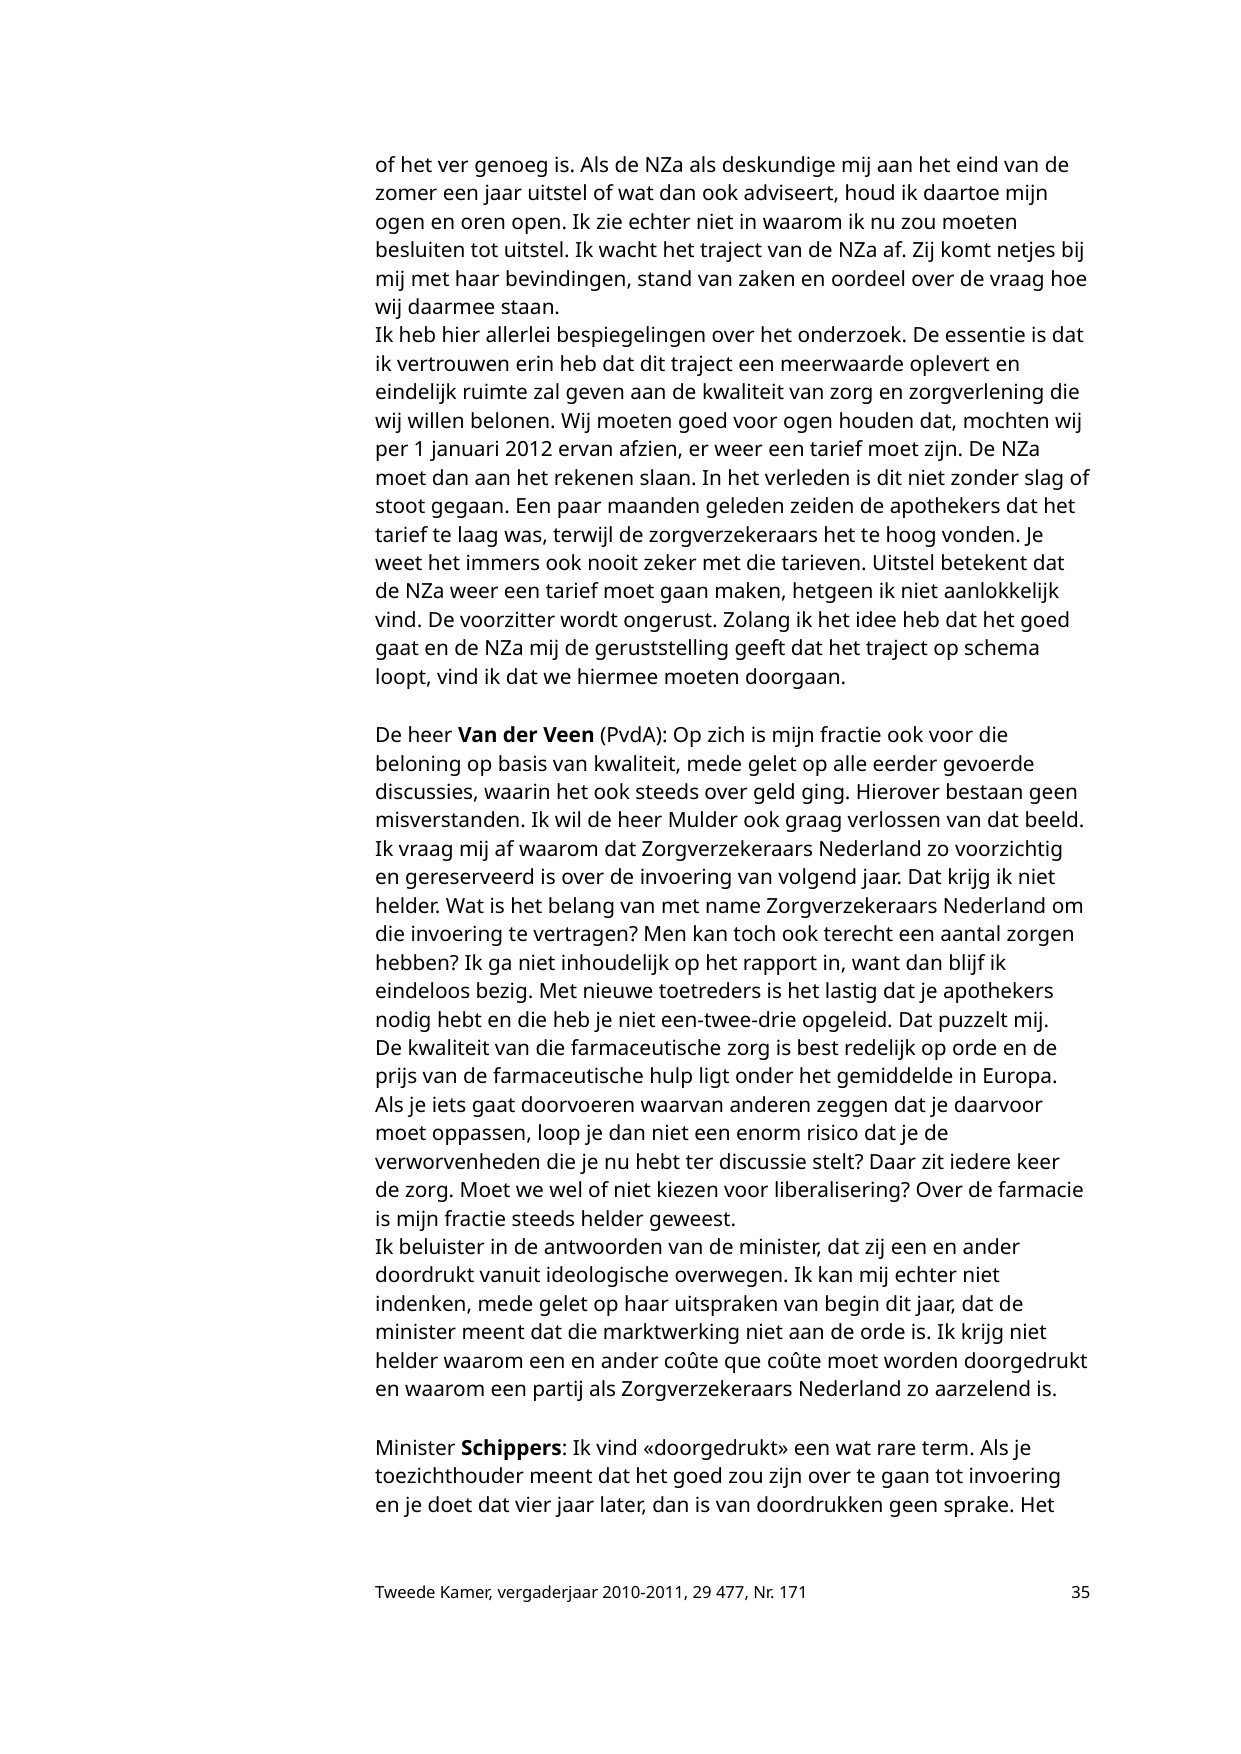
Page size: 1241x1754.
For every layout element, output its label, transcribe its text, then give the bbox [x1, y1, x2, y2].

text De kwaliteit van die farmaceutische zorg is best redelijk op orde en de prijs van de farmaceutische hulp ligt onder het gemiddelde in Europa. Als je iets gaat doorvoeren waarvan anderen zeggen dat je daarvoor moet oppassen, loop je dan niet een enorm risico dat je de verworvenheden die je nu hebt ter discussie stelt? Daar zit iedere keer de zorg. Moet we wel of niet kiezen voor liberalisering? Over de farmacie is mijn fractie steeds helder geweest. [375, 1033, 1090, 1232]
text Minister Schippers: Ik vind «doorgedrukt» een wat rare term. Als je toezichthouder meent dat het goed zou zijn over te gaan tot invoering en je doet dat vier jaar later, dan is van doordrukken geen sprake. Het [375, 1433, 1090, 1518]
text Ik beluister in de antwoorden van de minister, dat zij een en ander doordrukt vanuit ideologische overwegen. Ik kan mij echter niet indenken, mede gelet op haar uitspraken van begin dit jaar, dat de minister meent dat die marktwerking niet aan de orde is. Ik krijg niet helder waarom een en ander coûte que coûte moet worden doorgedrukt en waarom een partij als Zorgverzekeraars Nederland zo aarzelend is. [375, 1232, 1090, 1403]
text Ik heb hier allerlei bespiegelingen over het onderzoek. De essentie is dat ik vertrouwen erin heb dat dit traject een meerwaarde oplevert en eindelijk ruimte zal geven aan de kwaliteit van zorg en zorgverlening die wij willen belonen. Wij moeten goed voor ogen houden dat, mochten wij per 1 januari 2012 ervan afzien, er weer een tarief moet zijn. De NZa moet dan aan het rekenen slaan. In het verleden is dit niet zonder slag of stoot gegaan. Een paar maanden geleden zeiden de apothekers dat het tarief te laag was, terwijl de zorgverzekeraars het te hoog vonden. Je weet het immers ook nooit zeker met die tarieven. Uitstel betekent dat de NZa weer een tarief moet gaan maken, hetgeen ik niet aanlokkelijk vind. De voorzitter wordt ongerust. Zolang ik het idee heb dat het goed gaat en de NZa mij de geruststelling geeft dat het traject op schema loopt, vind ik dat we hiermee moeten doorgaan. [375, 321, 1090, 690]
text De heer Van der Veen (PvdA): Op zich is mijn fractie ook voor die beloning op basis van kwaliteit, mede gelet op alle eerder gevoerde discussies, waarin het ook steeds over geld ging. Hierover bestaan geen misverstanden. Ik wil de heer Mulder ook graag verlossen van dat beeld. [375, 720, 1090, 834]
text Ik vraag mij af waarom dat Zorgverzekeraars Nederland zo voorzichtig en gereserveerd is over de invoering van volgend jaar. Dat krijg ik niet helder. Wat is het belang van met name Zorgverzekeraars Nederland om die invoering te vertragen? Men kan toch ook terecht een aantal zorgen hebben? Ik ga niet inhoudelijk op het rapport in, want dan blijf ik eindeloos bezig. Met nieuwe toetreders is het lastig dat je apothekers nodig hebt en die heb je niet een-twee-drie opgeleid. Dat puzzelt mij. [375, 834, 1090, 1033]
text of het ver genoeg is. Als de NZa als deskundige mij aan het eind van de zomer een jaar uitstel of wat dan ook adviseert, houd ik daartoe mijn ogen en oren open. Ik zie echter niet in waarom ik nu zou moeten besluiten tot uitstel. Ik wacht het traject van de NZa af. Zij komt netjes bij mij met haar bevindingen, stand van zaken en oordeel over de vraag hoe wij daarmee staan. [375, 150, 1090, 321]
